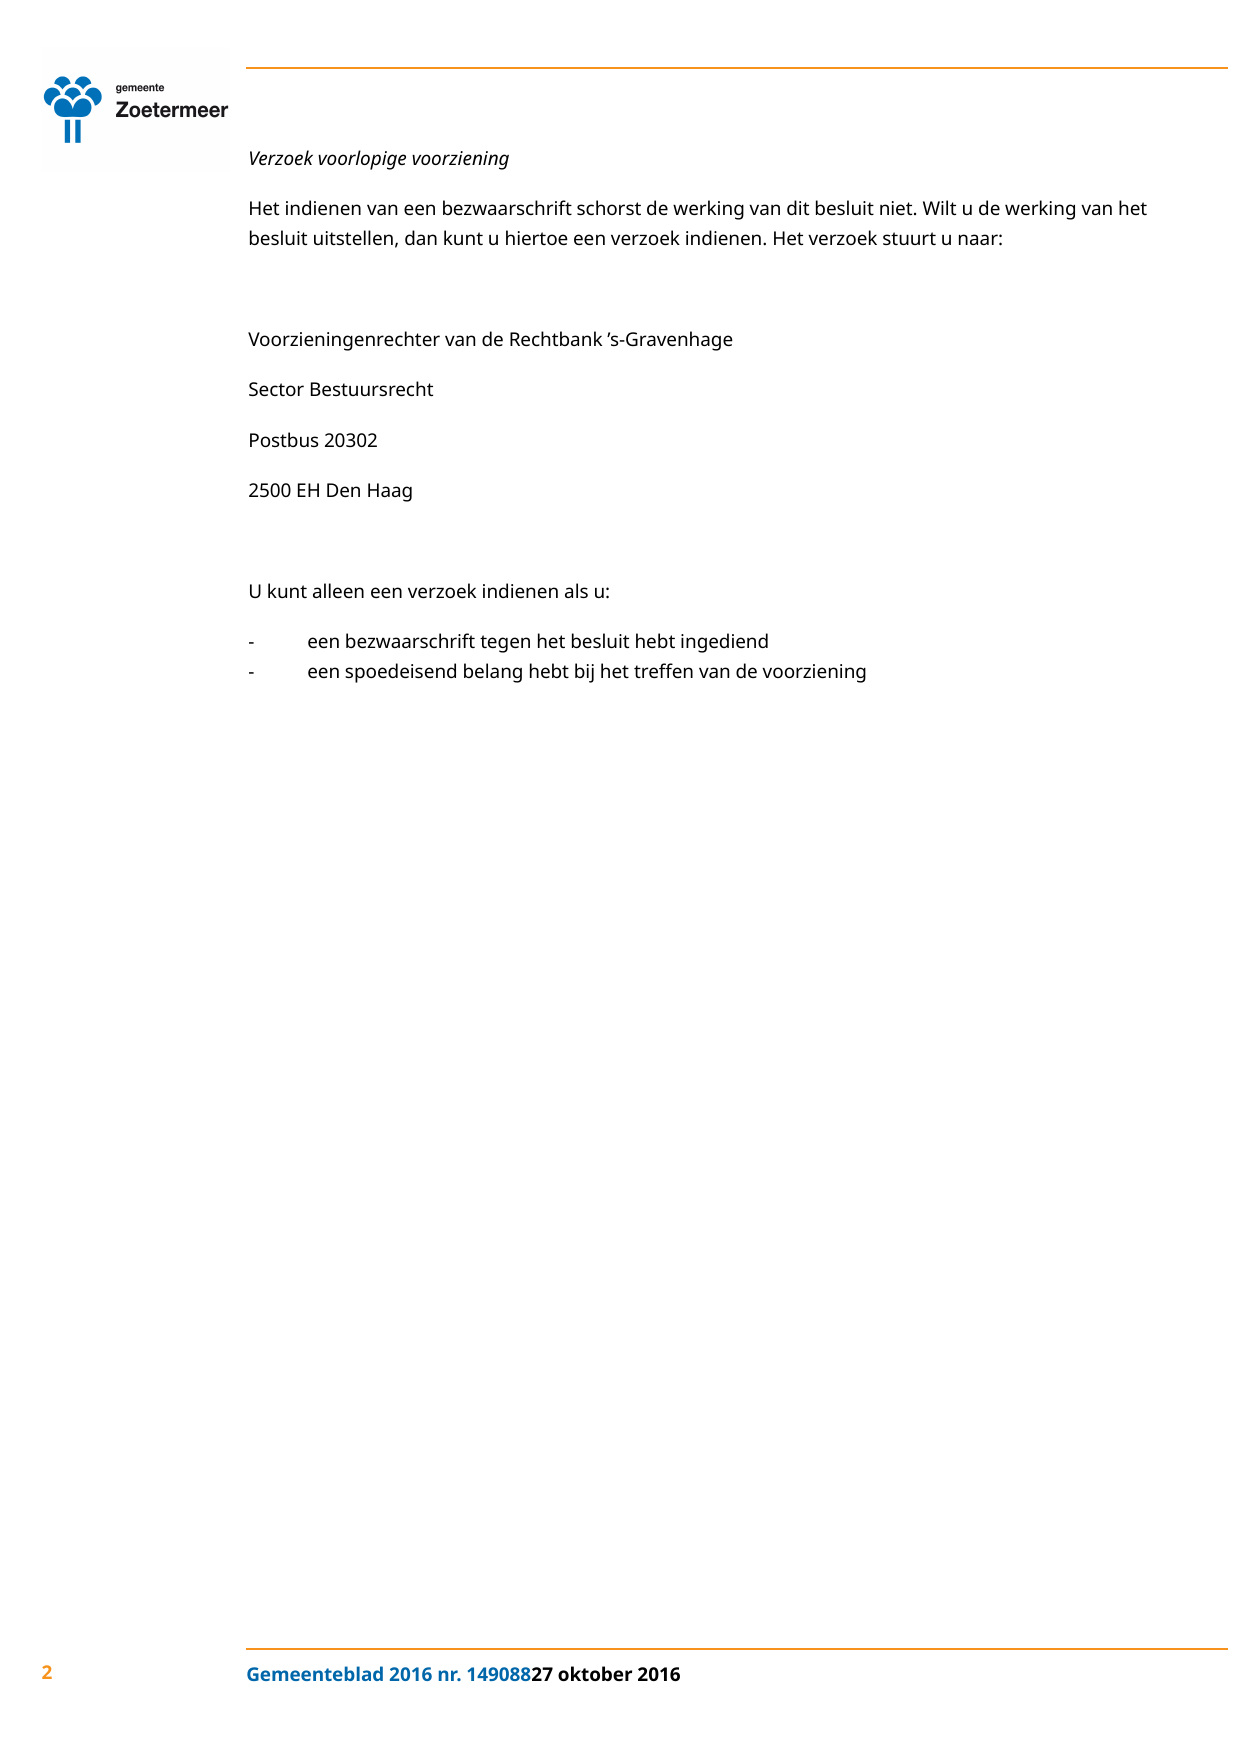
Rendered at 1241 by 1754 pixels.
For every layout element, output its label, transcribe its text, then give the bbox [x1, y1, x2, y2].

text 2500 EH Den Haag [248, 477, 1152, 503]
list een bezwaarschrift tegen het besluit hebt ingediend [248, 628, 1152, 654]
picture [41, 47, 231, 172]
text Sector Bestuursrecht [248, 376, 1152, 402]
text Postbus 20302 [248, 427, 1152, 453]
text Het indienen van een bezwaarschrift schorst de werking van dit besluit niet. Wilt u de werking van het besluit uitstellen, dan kunt u hiertoe een verzoek indienen. Het verzoek stuurt u naar: [248, 196, 1152, 251]
text Voorzieningenrechter van de Rechtbank ’s-Gravenhage [248, 326, 1152, 352]
list een spoedeisend belang hebt bij het treffen van de voorziening [248, 658, 1152, 684]
text U kunt alleen een verzoek indienen als u: [248, 578, 1152, 604]
text Verzoek voorlopige voorziening [248, 145, 1152, 171]
